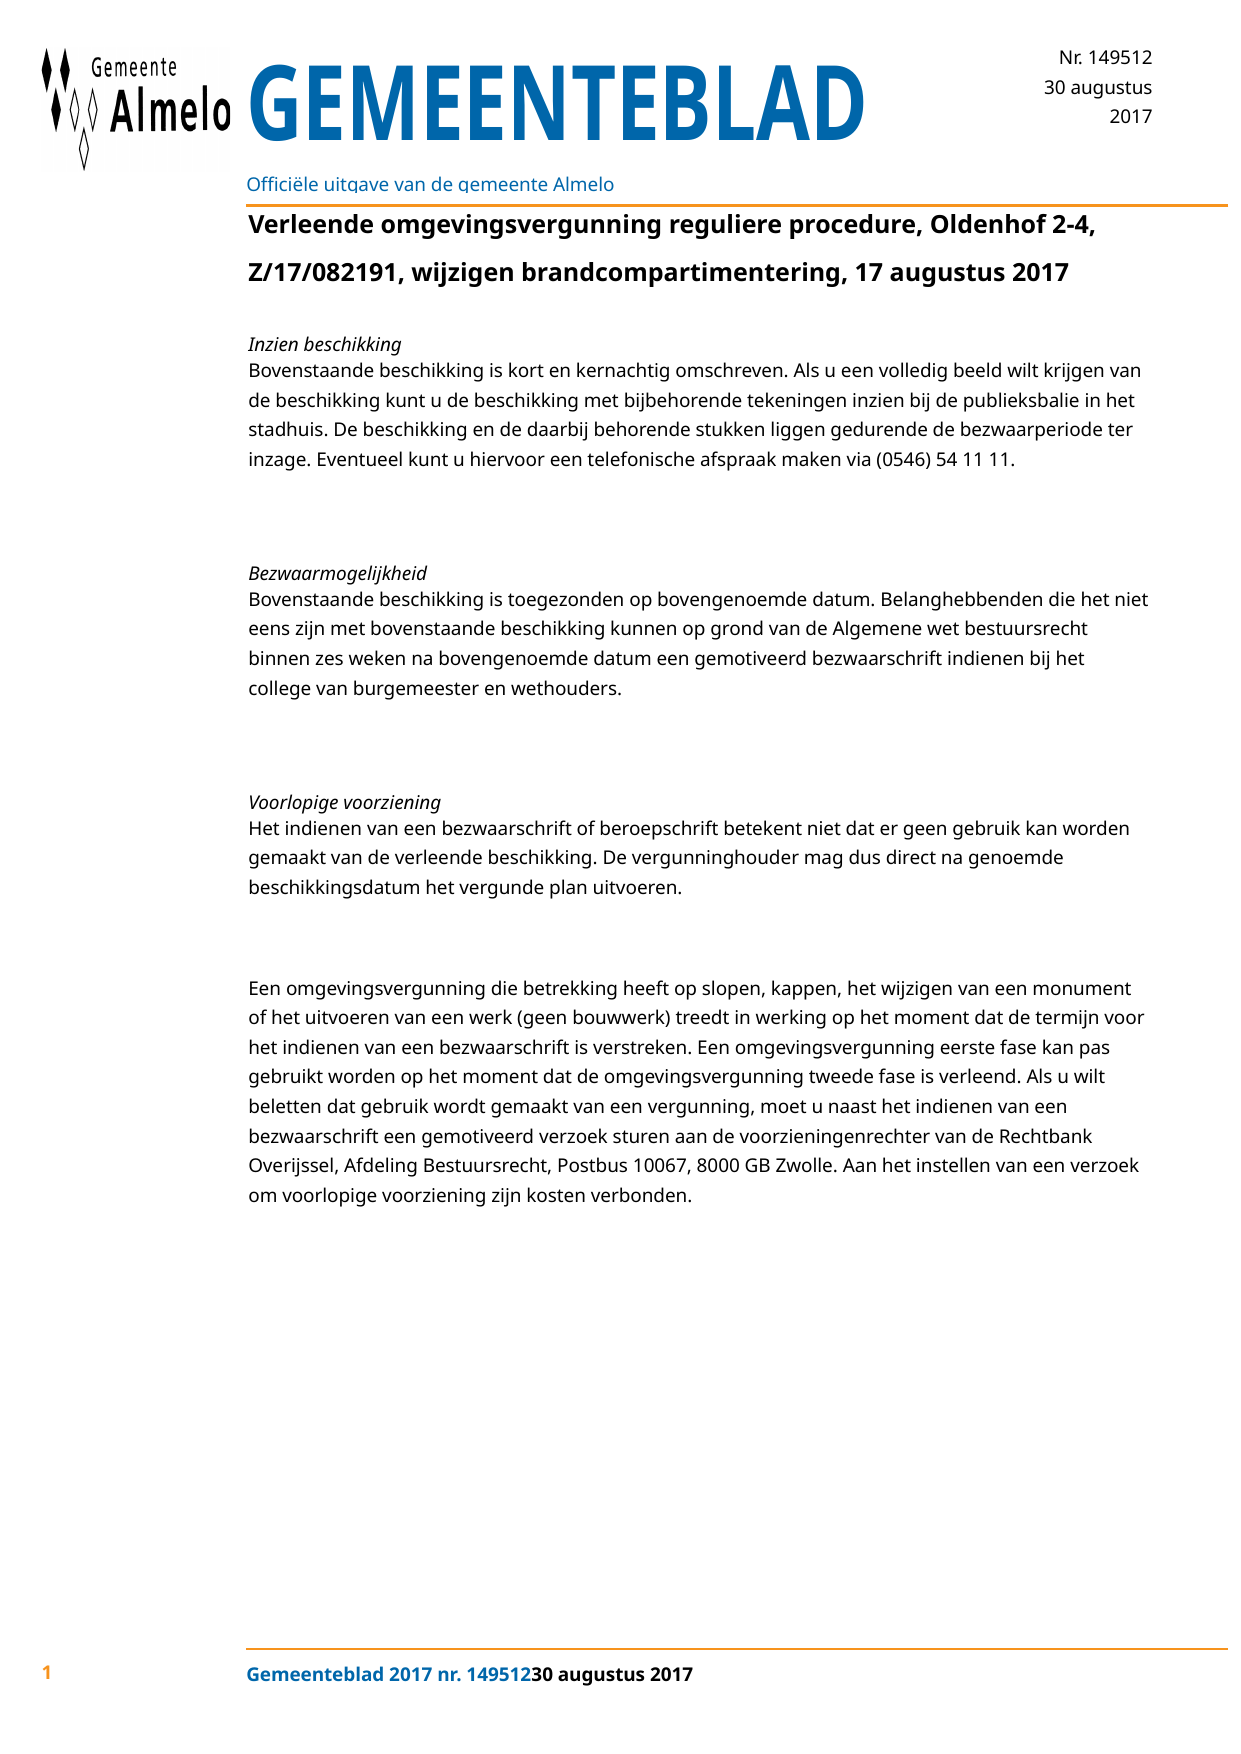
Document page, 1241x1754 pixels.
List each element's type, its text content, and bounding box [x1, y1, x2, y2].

text Bovenstaande beschikking is toegezonden op bovengenoemde datum. Belanghebbenden die het niet eens zijn met bovenstaande beschikking kunnen op grond van de Algemene wet bestuursrecht binnen zes weken na bovengenoemde datum een gemotiveerd bezwaarschrift indienen bij het college van burgemeester en wethouders. [248, 586, 1152, 701]
text Verleende omgevingsvergunning reguliere procedure, Oldenhof 2-4, Z/17/082191, wijzigen brandcompartimentering, 17 augustus 2017 [248, 207, 1152, 288]
text Inzien beschikking [248, 331, 1152, 357]
text Een omgevingsvergunning die betrekking heeft op slopen, kappen, het wijzigen van een monument of het uitvoeren van een werk (geen bouwwerk) treedt in werking op het moment dat de termijn voor het indienen van een bezwaarschrift is verstreken. Een omgevingsvergunning eerste fase kan pas gebruikt worden op het moment dat de omgevingsvergunning tweede fase is verleend. Als u wilt beletten dat gebruik wordt gemaakt van een vergunning, moet u naast het indienen van een bezwaarschrift een gemotiveerd verzoek sturen aan de voorzieningenrechter van de Rechtbank Overijssel, Afdeling Bestuursrecht, Postbus 10067, 8000 GB Zwolle. Aan het instellen van een verzoek om voorlopige voorziening zijn kosten verbonden. [248, 975, 1152, 1208]
text Voorlopige voorziening [248, 789, 1152, 815]
text Bezwaarmogelijkheid [248, 560, 1152, 586]
picture [41, 47, 231, 172]
text Bovenstaande beschikking is kort en kernachtig omschreven. Als u een volledig beeld wilt krijgen van de beschikking kunt u de beschikking met bijbehorende tekeningen inzien bij de publieksbalie in het stadhuis. De beschikking en de daarbij behorende stukken liggen gedurende de bezwaarperiode ter inzage. Eventueel kunt u hiervoor een telefonische afspraak maken via (0546) 54 11 11. [248, 357, 1152, 472]
text Het indienen van een bezwaarschrift of beroepschrift betekent niet dat er geen gebruik kan worden gemaakt van de verleende beschikking. De vergunninghouder mag dus direct na genoemde beschikkingsdatum het vergunde plan uitvoeren. [248, 815, 1152, 900]
